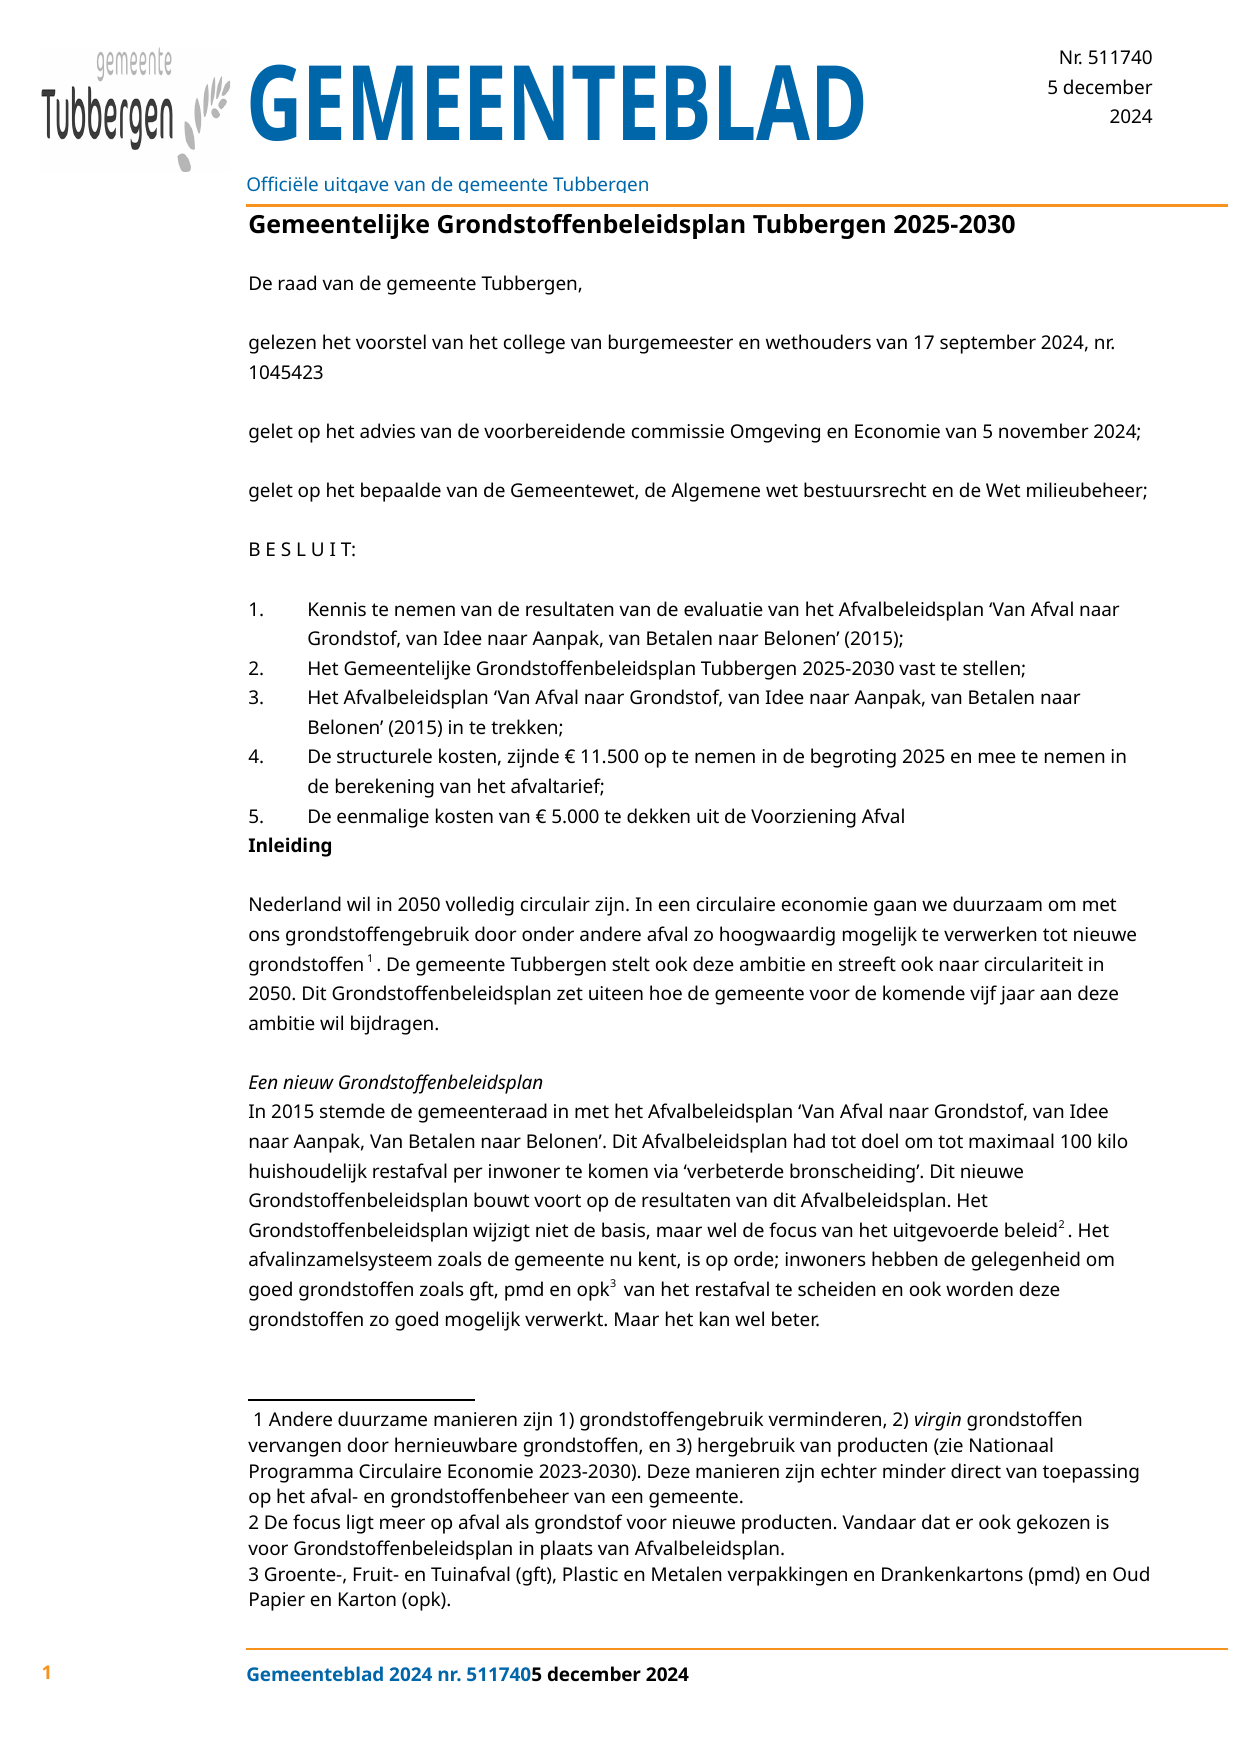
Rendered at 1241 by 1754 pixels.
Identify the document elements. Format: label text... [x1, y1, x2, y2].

text Inleiding [248, 832, 1152, 858]
text Nederland wil in 2050 volledig circulair zijn. In een circulaire economie gaan we duurzaam om met ons grondstoffengebruik door onder andere afval zo hoogwaardig mogelijk te verwerken tot nieuwe grondstoffen. De gemeente Tubbergen stelt ook deze ambitie en streeft ook naar circulariteit in 2050. Dit Grondstoffenbeleidsplan zet uiteen hoe de gemeente voor de komende vijf jaar aan deze ambitie wil bijdragen. [248, 892, 1152, 1036]
list Kennis te nemen van de resultaten van de evaluatie van het Afvalbeleidsplan ‘Van Afval naar Grondstof, van Idee naar Aanpak, van Betalen naar Belonen’ (2015); [248, 596, 1152, 651]
text gelezen het voorstel van het college van burgemeester en wethouders van 17 september 2024, nr. 1045423 [248, 329, 1152, 385]
list Het Gemeentelijke Grondstoffenbeleidsplan Tubbergen 2025-2030 vast te stellen; [248, 655, 1152, 681]
list De eenmalige kosten van € 5.000 te dekken uit de Voorziening Afval [248, 803, 1152, 828]
text Andere duurzame manieren zijn 1) grondstoffengebruik verminderen, 2) virgin grondstoffen vervangen door hernieuwbare grondstoffen, en 3) hergebruik van producten (zie Nationaal Programma Circulaire Economie 2023-2030). Deze manieren zijn echter minder direct van toepassing op het afval- en grondstoffenbeheer van een gemeente. [248, 1406, 1152, 1509]
text Een nieuw Grondstoffenbeleidsplan [248, 1069, 1152, 1095]
text De raad van de gemeente Tubbergen, [248, 270, 1152, 296]
picture [41, 47, 231, 172]
text Groente-, Fruit- en Tuinafval (gft), Plastic en Metalen verpakkingen en Drankenkartons (pmd) en Oud Papier en Karton (opk). [248, 1561, 1152, 1612]
list Het Afvalbeleidsplan ‘Van Afval naar Grondstof, van Idee naar Aanpak, van Betalen naar Belonen’ (2015) in te trekken; [248, 684, 1152, 740]
text Gemeentelijke Grondstoffenbeleidsplan Tubbergen 2025-2030 [248, 207, 1152, 241]
text gelet op het advies van de voorbereidende commissie Omgeving en Economie van 5 november 2024; [248, 418, 1152, 444]
text B E S L U I T: [248, 537, 1152, 562]
text gelet op het bepaalde van de Gemeentewet, de Algemene wet bestuursrecht en de Wet milieubeheer; [248, 477, 1152, 503]
text De focus ligt meer op afval als grondstof voor nieuwe producten. Vandaar dat er ook gekozen is voor Grondstoffenbeleidsplan in plaats van Afvalbeleidsplan. [248, 1509, 1152, 1561]
text In 2015 stemde de gemeenteraad in met het Afvalbeleidsplan ‘Van Afval naar Grondstof, van Idee naar Aanpak, Van Betalen naar Belonen’. Dit Afvalbeleidsplan had tot doel om tot maximaal 100 kilo huishoudelijk restafval per inwoner te komen via ‘verbeterde bronscheiding’. Dit nieuwe Grondstoffenbeleidsplan bouwt voort op de resultaten van dit Afvalbeleidsplan. Het Grondstoffenbeleidsplan wijzigt niet de basis, maar wel de focus van het uitgevoerde beleid. Het afvalinzamelsysteem zoals de gemeente nu kent, is op orde; inwoners hebben de gelegenheid om goed grondstoffen zoals gft, pmd en opk van het restafval te scheiden en ook worden deze grondstoffen zo goed mogelijk verwerkt. Maar het kan wel beter. [248, 1099, 1152, 1331]
list De structurele kosten, zijnde € 11.500 op te nemen in de begroting 2025 en mee te nemen in de berekening van het afvaltarief; [248, 744, 1152, 799]
